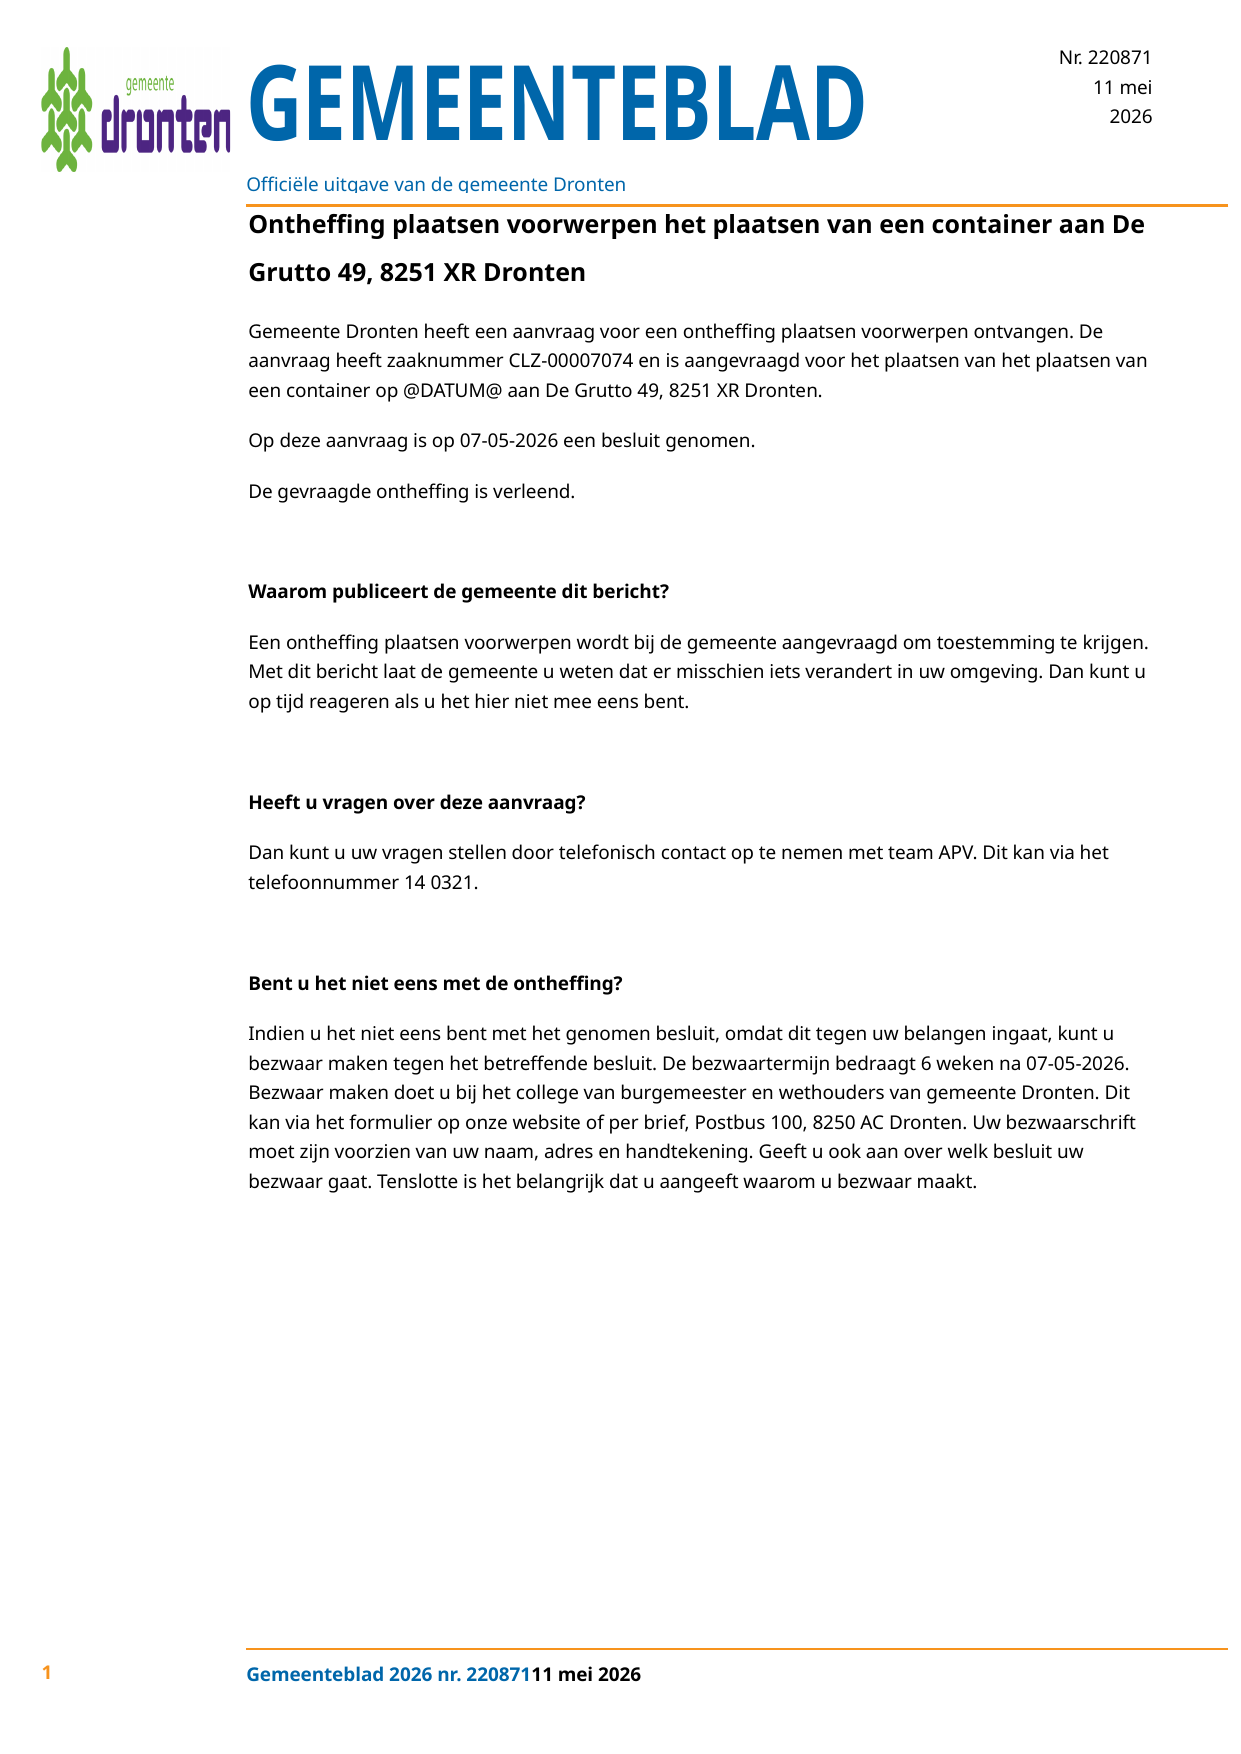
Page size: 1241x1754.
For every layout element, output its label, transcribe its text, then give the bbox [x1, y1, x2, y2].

text Indien u het niet eens bent met het genomen besluit, omdat dit tegen uw belangen ingaat, kunt u bezwaar maken tegen het betreffende besluit. De bezwaartermijn bedraagt 6 weken na 07-05-2026. Bezwaar maken doet u bij het college van burgemeester en wethouders van gemeente Dronten. Dit kan via het formulier op onze website of per brief, Postbus 100, 8250 AC Dronten. Uw bezwaarschrift moet zijn voorzien van uw naam, adres en handtekening. Geeft u ook aan over welk besluit uw bezwaar gaat. Tenslotte is het belangrijk dat u aangeeft waarom u bezwaar maakt. [248, 1020, 1152, 1194]
text Op deze aanvraag is op 07-05-2026 een besluit genomen. [248, 427, 1152, 453]
text Gemeente Dronten heeft een aanvraag voor een ontheffing plaatsen voorwerpen ontvangen. De aanvraag heeft zaaknummer CLZ-00007074 en is aangevraagd voor het plaatsen van het plaatsen van een container op @DATUM@ aan De Grutto 49, 8251 XR Dronten. [248, 318, 1152, 403]
text Heeft u vragen over deze aanvraag? [248, 789, 1152, 815]
text Waarom publiceert de gemeente dit bericht? [248, 579, 1152, 604]
text Een ontheffing plaatsen voorwerpen wordt bij de gemeente aangevraagd om toestemming te krijgen. Met dit bericht laat de gemeente u weten dat er misschien iets verandert in uw omgeving. Dan kunt u op tijd reageren als u het hier niet mee eens bent. [248, 629, 1152, 714]
text De gevraagde ontheffing is verleend. [248, 478, 1152, 504]
text Dan kunt u uw vragen stellen door telefonisch contact op te nemen met team APV. Dit kan via het telefoonnummer 14 0321. [248, 839, 1152, 895]
text Ontheffing plaatsen voorwerpen het plaatsen van een container aan De Grutto 49, 8251 XR Dronten [248, 207, 1152, 288]
picture [41, 47, 231, 172]
text Bent u het niet eens met de ontheffing? [248, 970, 1152, 996]
